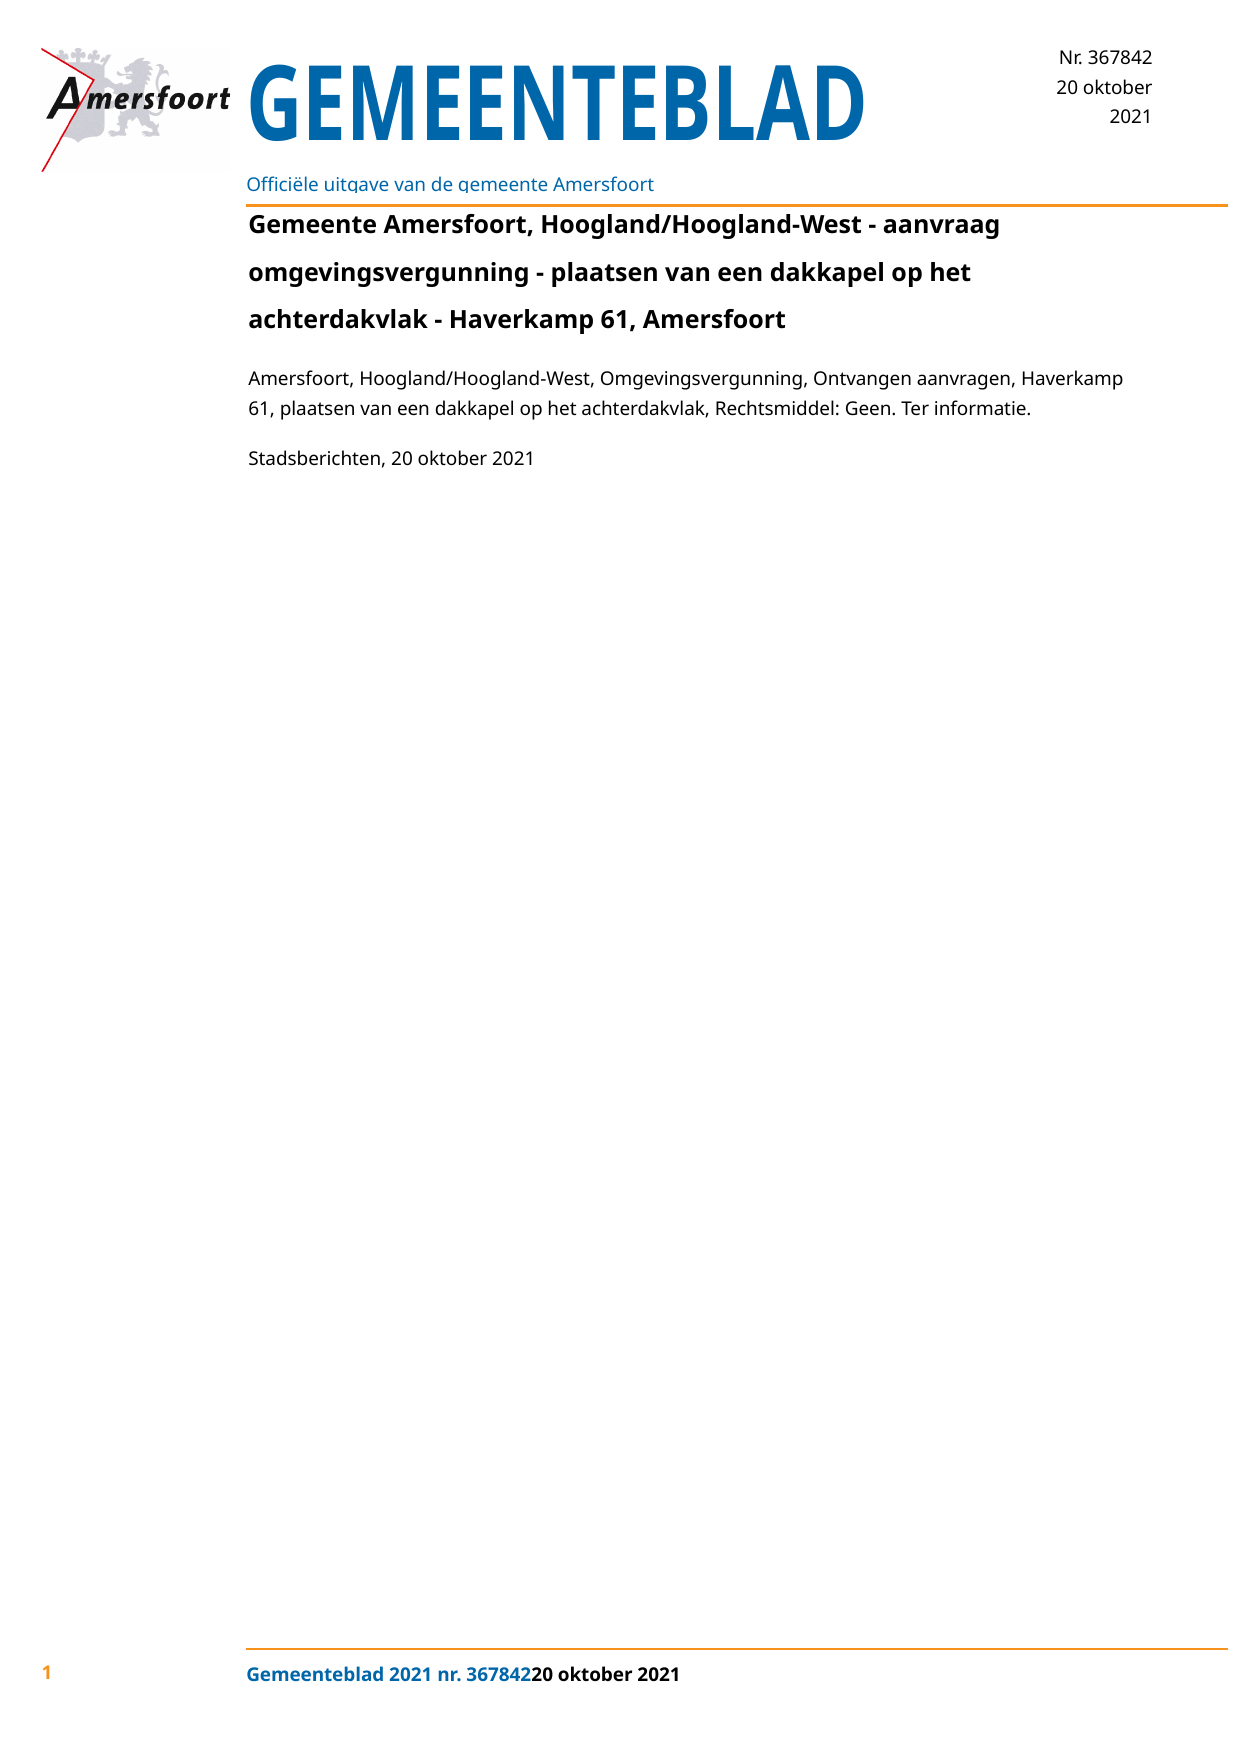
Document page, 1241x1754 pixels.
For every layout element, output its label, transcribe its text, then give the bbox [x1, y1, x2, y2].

picture [41, 47, 231, 172]
text Stadsberichten, 20 oktober 2021 [248, 446, 1152, 471]
text Amersfoort, Hoogland/Hoogland-West, Omgevingsvergunning, Ontvangen aanvragen, Haverkamp 61, plaatsen van een dakkapel op het achterdakvlak, Rechtsmiddel: Geen. Ter informatie. [248, 366, 1152, 421]
text Gemeente Amersfoort, Hoogland/Hoogland-West - aanvraag omgevingsvergunning - plaatsen van een dakkapel op het achterdakvlak - Haverkamp 61, Amersfoort [248, 207, 1152, 336]
